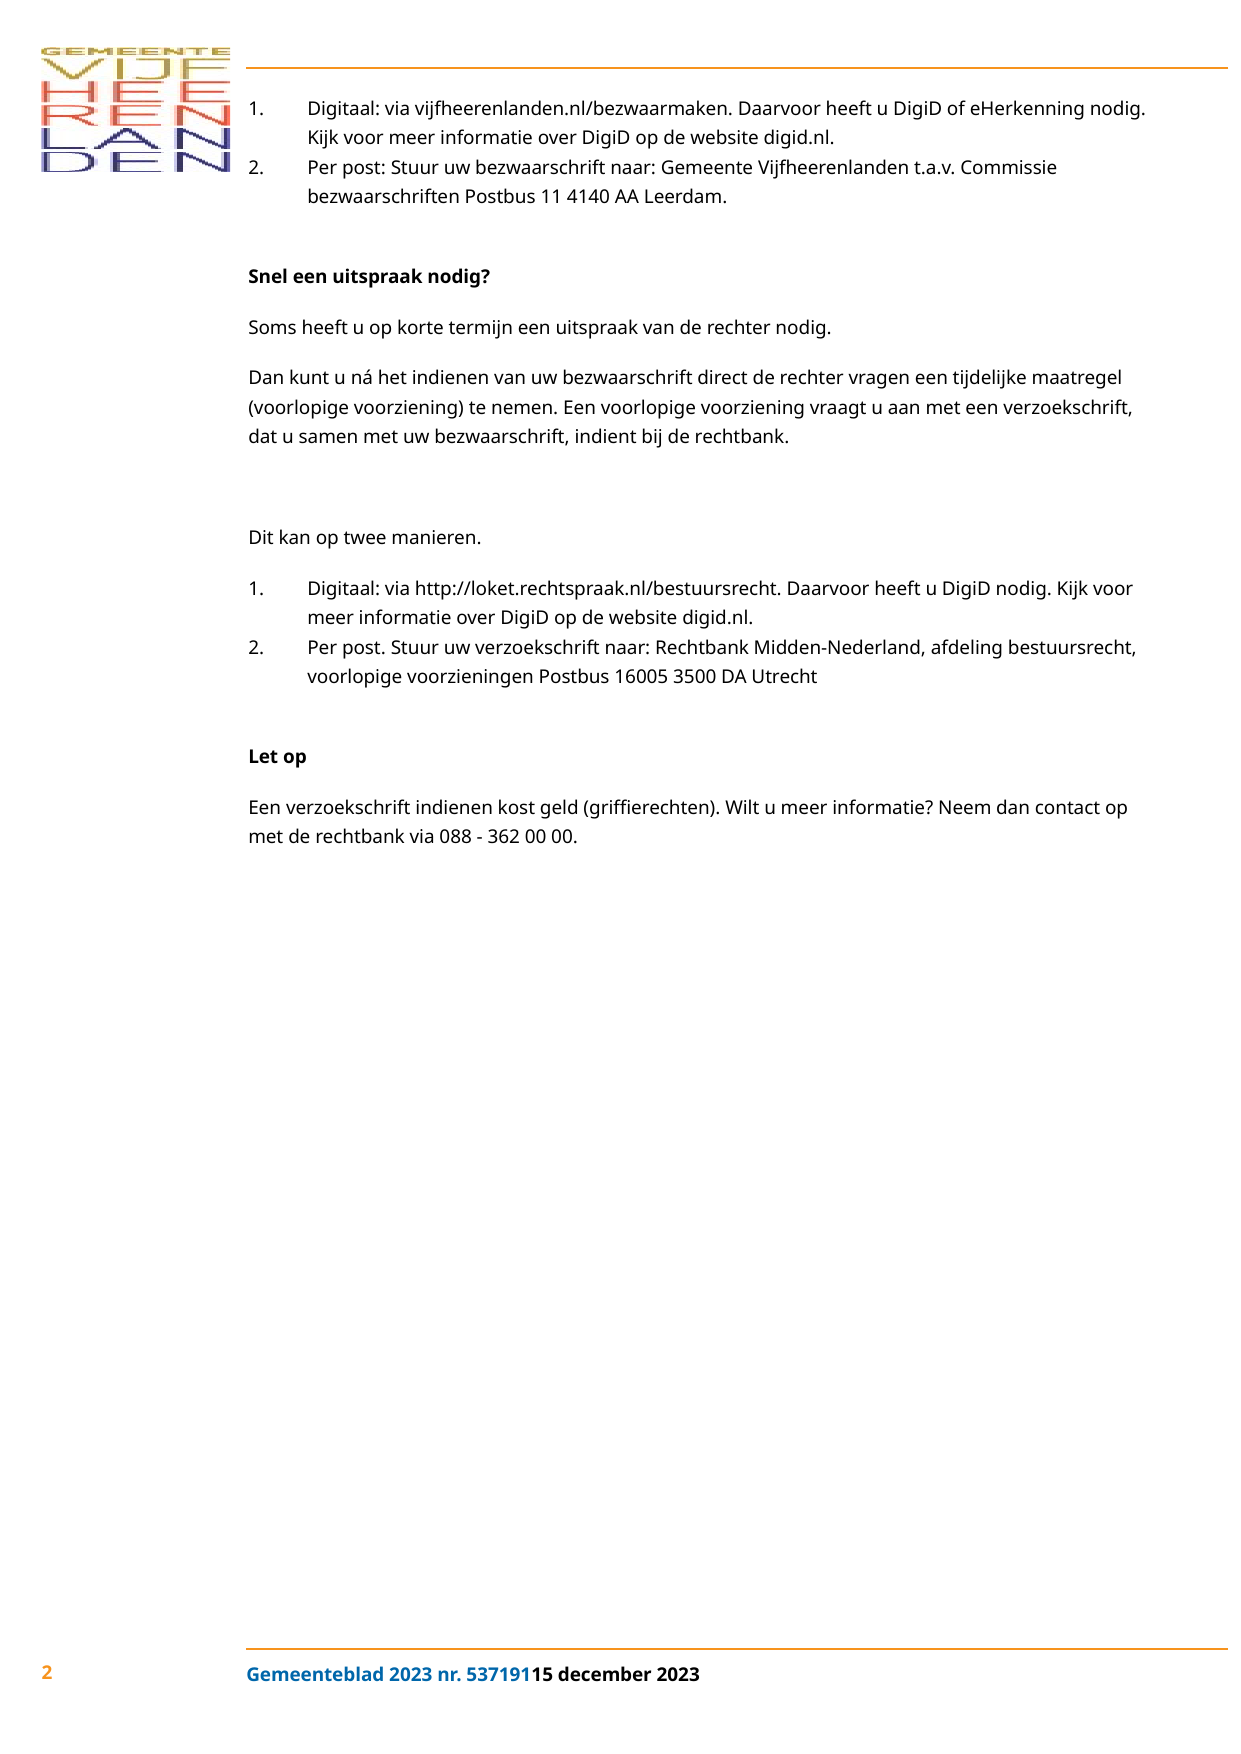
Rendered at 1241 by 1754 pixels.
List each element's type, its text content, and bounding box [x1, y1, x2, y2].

text Een verzoekschrift indienen kost geld (griffierechten). Wilt u meer informatie? Neem dan contact op met de rechtbank via 088 - 362 00 00. [248, 794, 1152, 849]
text Snel een uitspraak nodig? [248, 263, 1152, 289]
text Soms heeft u op korte termijn een uitspraak van de rechter nodig. [248, 314, 1152, 340]
list Per post. Stuur uw verzoekschrift naar: Rechtbank Midden-Nederland, afdeling bestuursrecht, voorlopige voorzieningen Postbus 16005 3500 DA Utrecht [248, 634, 1152, 689]
text Dan kunt u ná het indienen van uw bezwaarschrift direct de rechter vragen een tijdelijke maatregel (voorlopige voorziening) te nemen. Een voorlopige voorziening vraagt u aan met een verzoekschrift, dat u samen met uw bezwaarschrift, indient bij de rechtbank. [248, 364, 1152, 449]
text Dit kan op twee manieren. [248, 524, 1152, 550]
text Let op [248, 743, 1152, 769]
list Per post: Stuur uw bezwaarschrift naar: Gemeente Vijfheerenlanden t.a.v. Commissie bezwaarschriften Postbus 11 4140 AA Leerdam. [248, 154, 1152, 209]
picture [41, 47, 231, 172]
list Digitaal: via vijfheerenlanden.nl/bezwaarmaken. Daarvoor heeft u DigiD of eHerkenning nodig. Kijk voor meer informatie over DigiD op de website digid.nl. [248, 95, 1152, 150]
list Digitaal: via http://loket.rechtspraak.nl/bestuursrecht. Daarvoor heeft u DigiD nodig. Kijk voor meer informatie over DigiD op de website digid.nl. [248, 575, 1152, 630]
